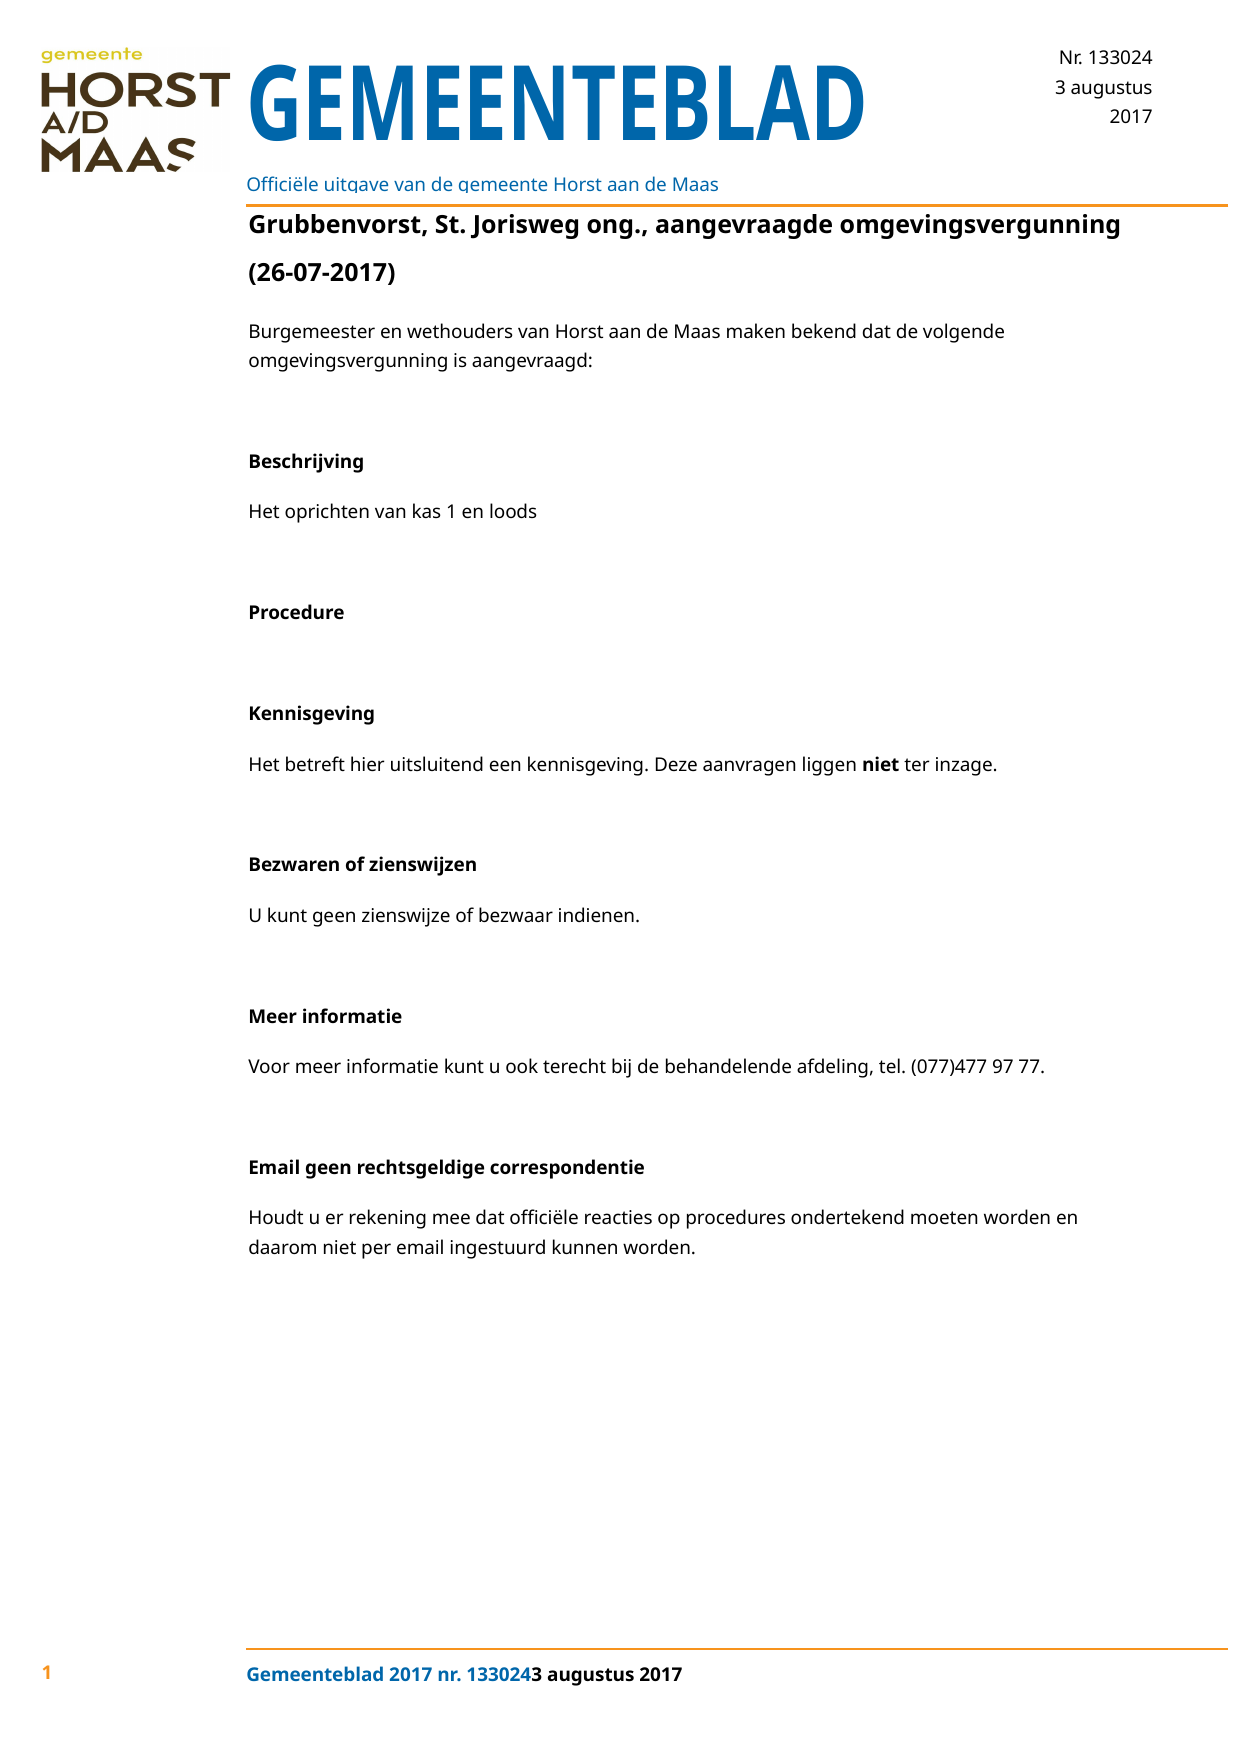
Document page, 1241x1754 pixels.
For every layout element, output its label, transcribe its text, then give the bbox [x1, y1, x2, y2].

text Houdt u er rekening mee dat officiële reacties op procedures ondertekend moeten worden en daarom niet per email ingestuurd kunnen worden. [248, 1204, 1152, 1260]
text Kennisgeving [248, 700, 1152, 726]
text U kunt geen zienswijze of bezwaar indienen. [248, 902, 1152, 928]
text Burgemeester en wethouders van Horst aan de Maas maken bekend dat de volgende omgevingsvergunning is aangevraagd: [248, 318, 1152, 373]
text Het oprichten van kas 1 en loods [248, 499, 1152, 524]
text Bezwaren of zienswijzen [248, 852, 1152, 877]
text Beschrijving [248, 448, 1152, 474]
text Het betreft hier uitsluitend een kennisgeving. Deze aanvragen liggen niet ter inzage. [248, 751, 1152, 777]
text Voor meer informatie kunt u ook terecht bij de behandelende afdeling, tel. (077)477 97 77. [248, 1053, 1152, 1079]
text Email geen rechtsgeldige correspondentie [248, 1154, 1152, 1180]
text Grubbenvorst, St. Jorisweg ong., aangevraagde omgevingsvergunning (26-07-2017) [248, 207, 1152, 288]
text Meer informatie [248, 1003, 1152, 1029]
picture [41, 47, 231, 172]
text Procedure [248, 599, 1152, 625]
